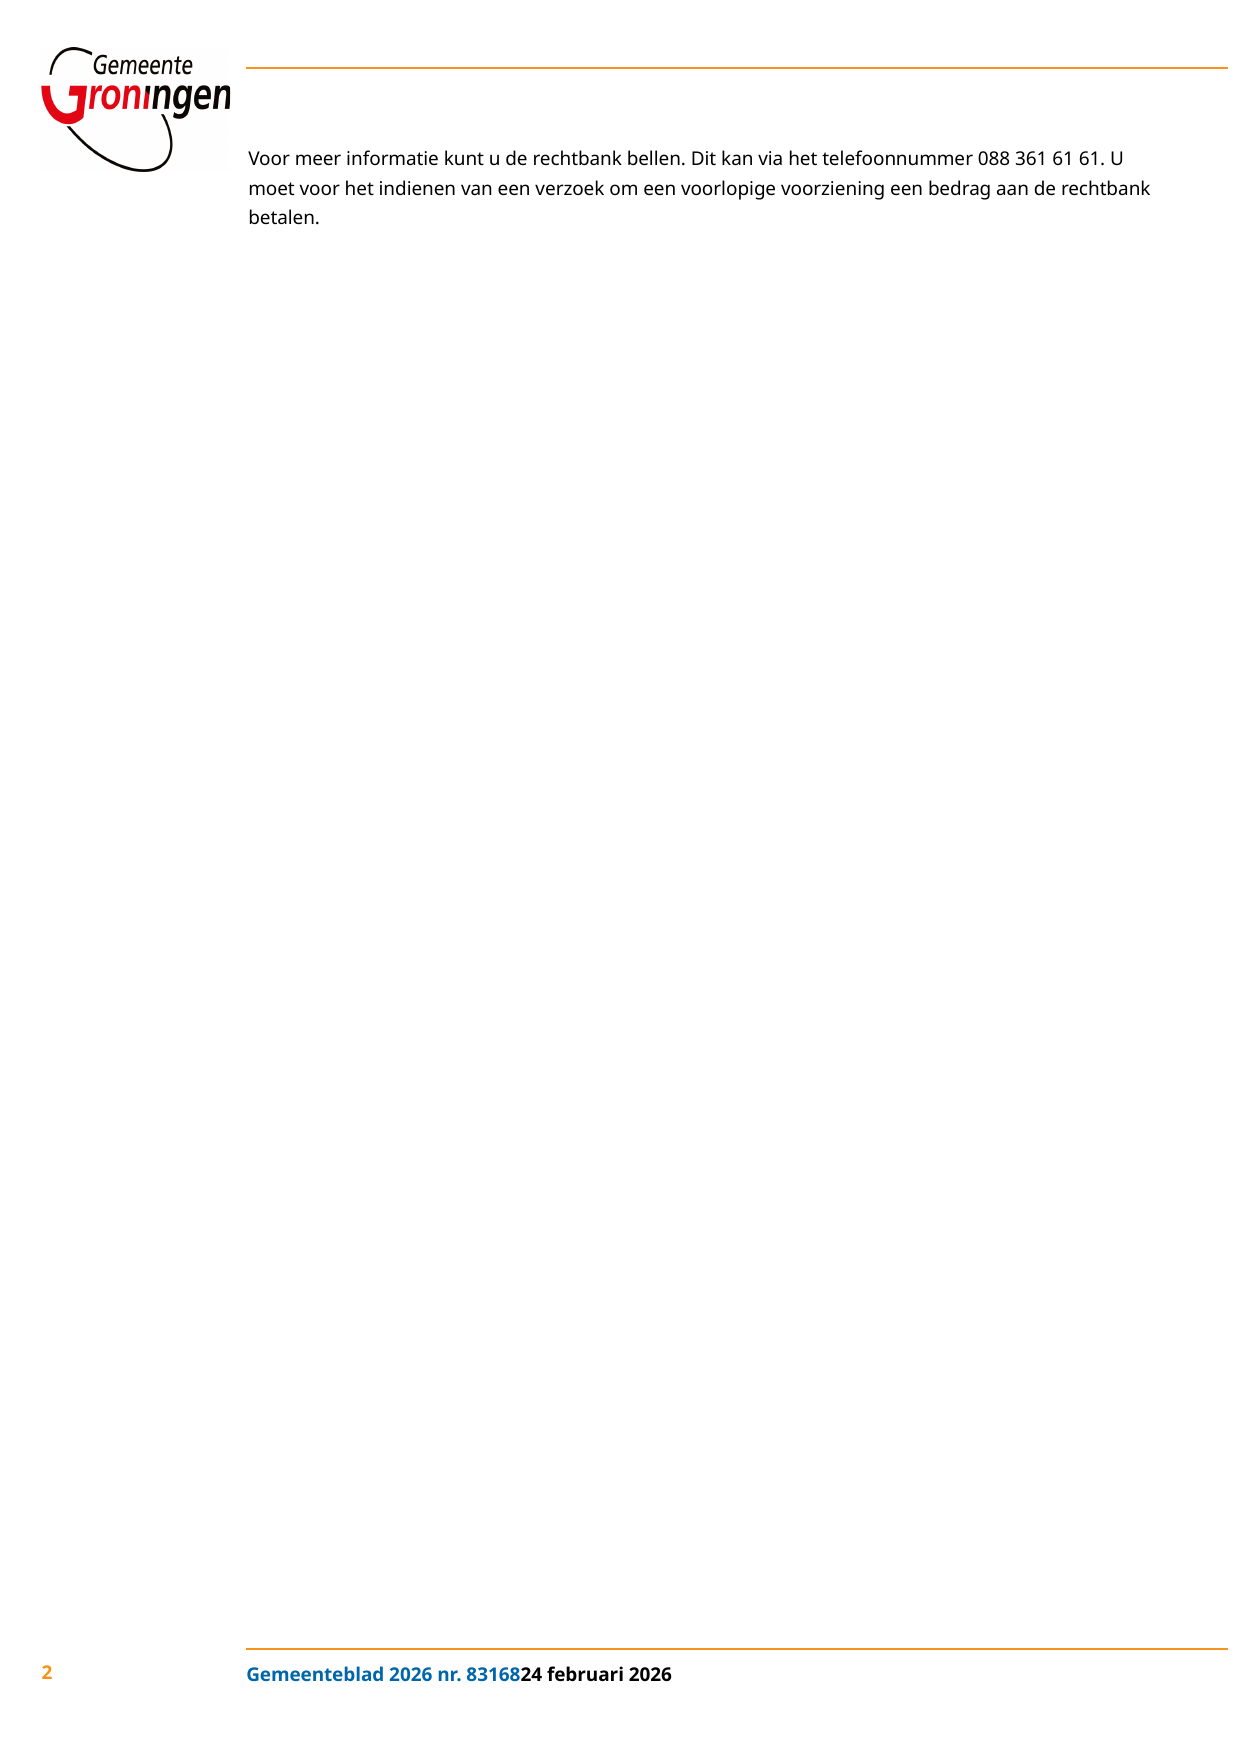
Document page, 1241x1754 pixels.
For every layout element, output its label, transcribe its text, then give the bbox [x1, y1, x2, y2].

picture [41, 47, 231, 172]
text Voor meer informatie kunt u de rechtbank bellen. Dit kan via het telefoonnummer 088 361 61 61. U moet voor het indienen van een verzoek om een voorlopige voorziening een bedrag aan de rechtbank betalen. [248, 145, 1152, 230]
